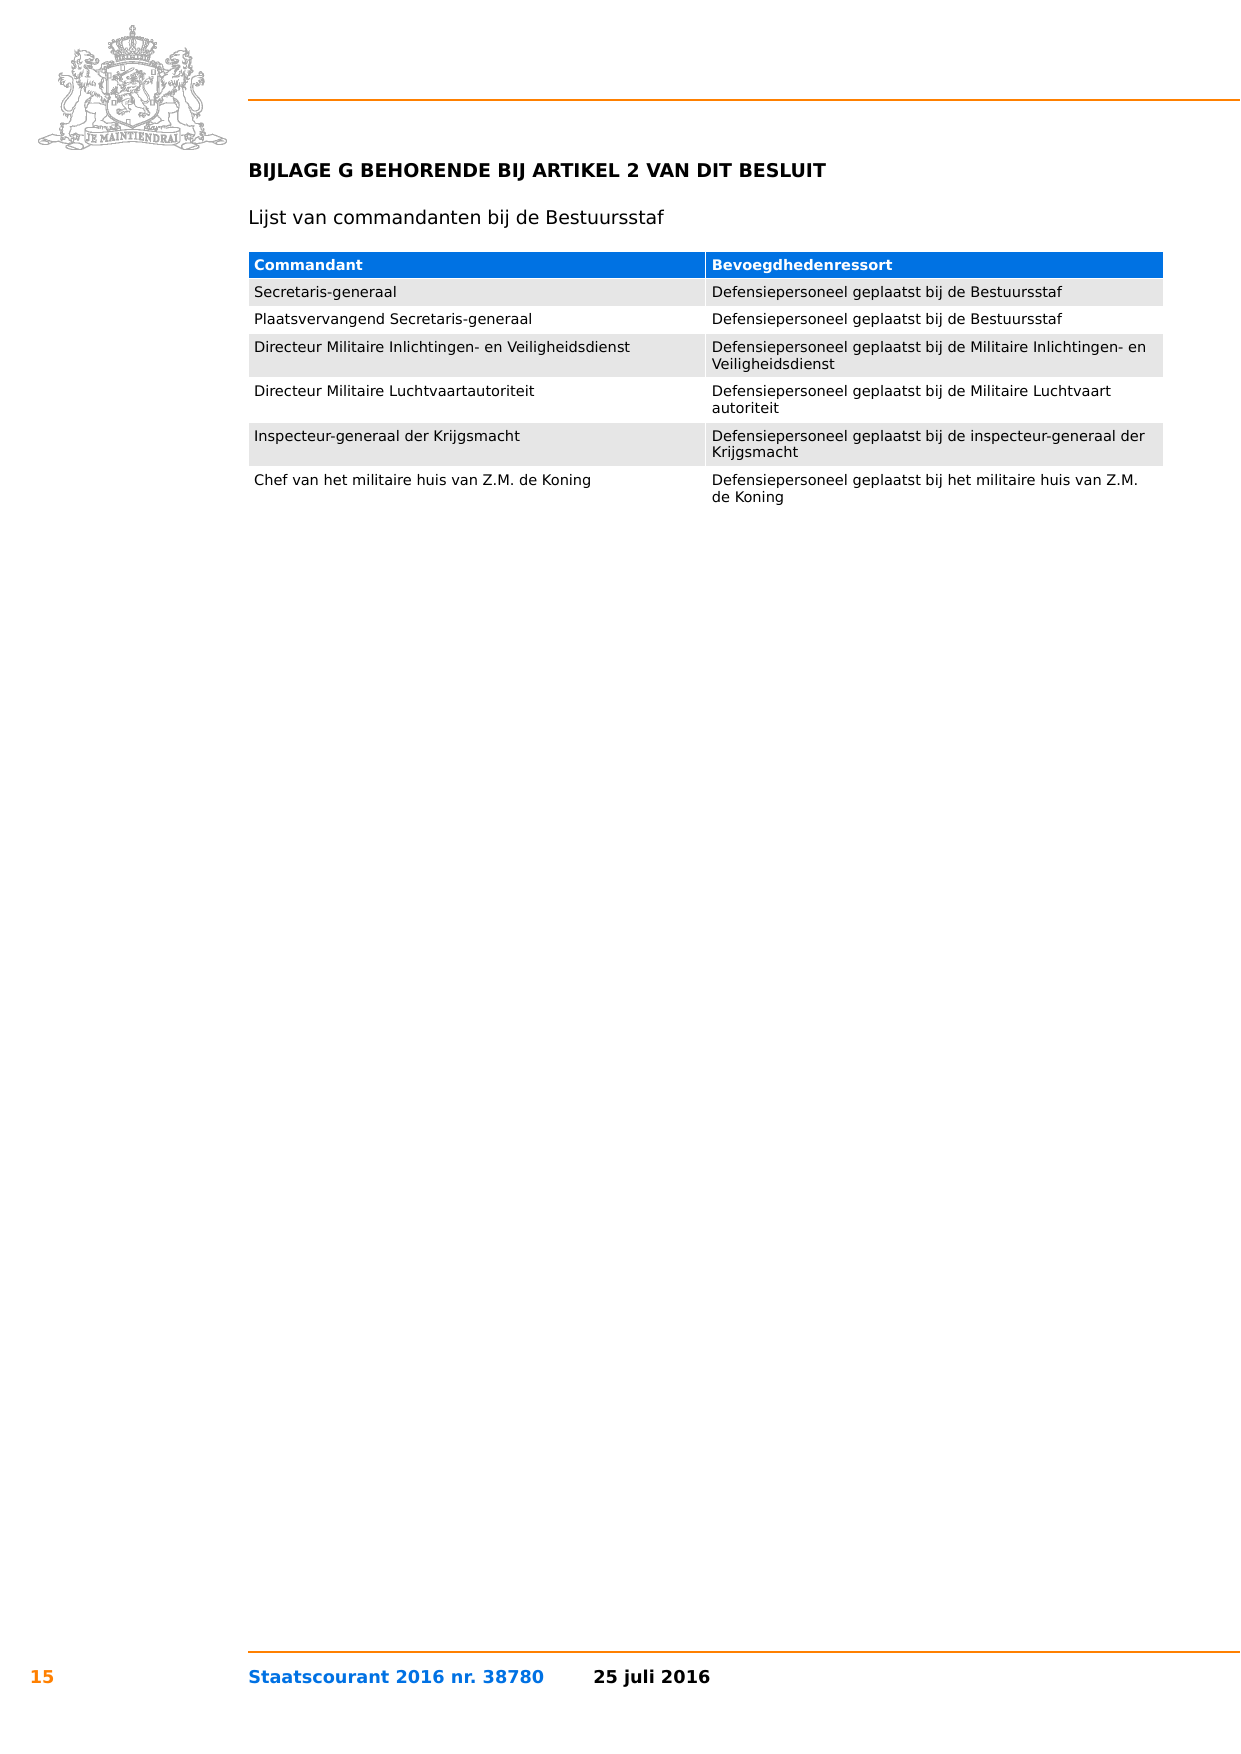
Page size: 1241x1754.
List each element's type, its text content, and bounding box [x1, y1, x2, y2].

table_cell Defensiepersoneel geplaatst bij de Bestuursstaf [706, 307, 1163, 333]
table_cell Directeur Militaire Luchtvaartautoriteit [249, 378, 705, 422]
picture [38, 25, 227, 150]
text Lijst van commandanten bij de Bestuursstaf [248, 207, 1163, 229]
table_cell Defensiepersoneel geplaatst bij de Bestuursstaf [706, 279, 1163, 306]
table_header Bevoegdhedenressort [706, 252, 1163, 278]
table_cell Defensiepersoneel geplaatst bij het militaire huis van Z.M. de Koning [706, 467, 1163, 510]
table_cell Defensiepersoneel geplaatst bij de Militaire Inlichtingen- en Veiligheidsdienst [706, 334, 1163, 377]
table_cell Secretaris-generaal [249, 279, 705, 306]
table_cell Directeur Militaire Inlichtingen- en Veiligheidsdienst [249, 334, 705, 377]
table_header Commandant [249, 252, 705, 278]
table_cell Plaatsvervangend Secretaris-generaal [249, 307, 705, 333]
table_cell Defensiepersoneel geplaatst bij de Militaire Luchtvaart autoriteit [706, 378, 1163, 422]
subtitle BIJLAGE G BEHORENDE BIJ ARTIKEL 2 VAN DIT BESLUIT [248, 160, 1163, 182]
table_cell Defensiepersoneel geplaatst bij de inspecteur-generaal der Krijgsmacht [706, 423, 1163, 466]
table_cell Inspecteur-generaal der Krijgsmacht [249, 423, 705, 466]
table_cell Chef van het militaire huis van Z.M. de Koning [249, 467, 705, 510]
